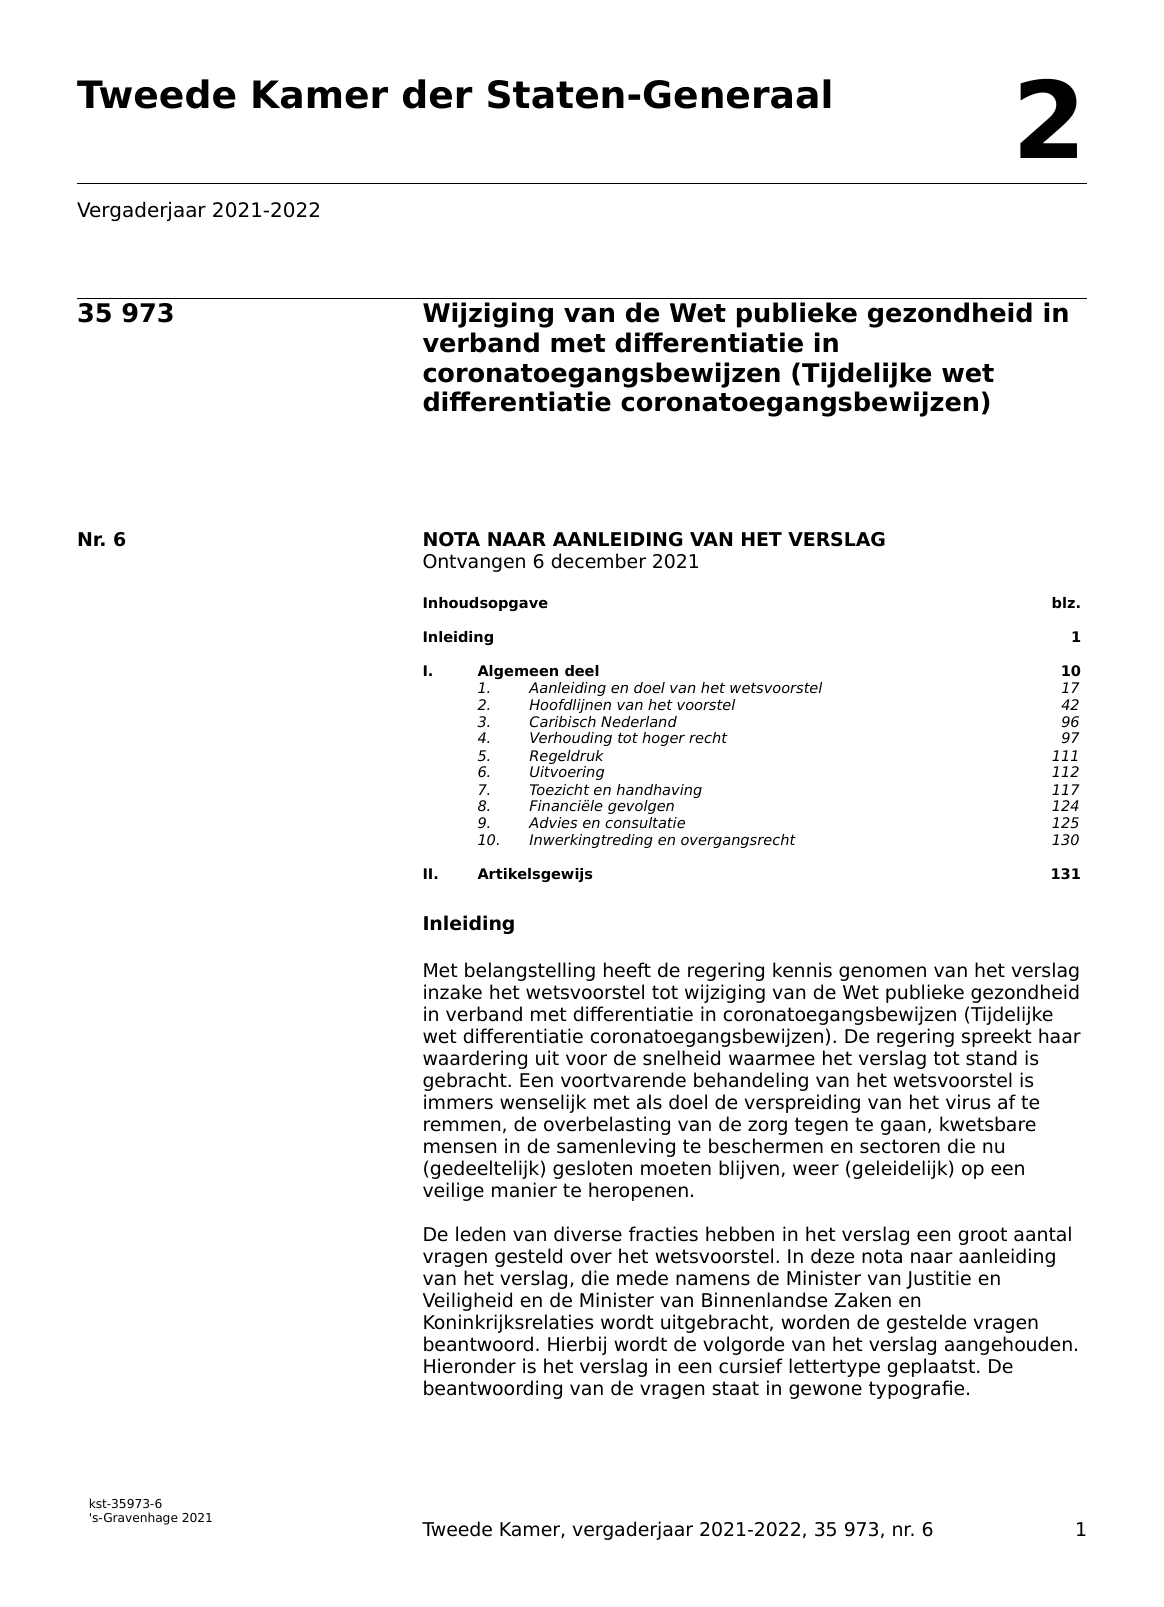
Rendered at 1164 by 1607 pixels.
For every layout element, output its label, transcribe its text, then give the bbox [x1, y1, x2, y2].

table_cell [993, 612, 1087, 628]
table_cell Financiële gevolgen [523, 798, 993, 815]
table_cell Vergaderjaar 2021-2022 [77, 184, 1087, 298]
table_cell 112 [993, 764, 1087, 781]
table_cell 2. [471, 696, 523, 713]
table_cell [523, 612, 993, 628]
table_cell [422, 612, 471, 628]
table_cell [422, 680, 471, 696]
table_cell 17 [993, 680, 1087, 696]
table_cell [471, 849, 523, 866]
table_cell [422, 815, 471, 832]
text kst-35973-6 [88, 1497, 323, 1511]
table_cell 10. [471, 832, 523, 849]
table_cell Regeldruk [523, 748, 993, 764]
table_cell 1 [993, 629, 1087, 646]
table_cell [523, 646, 993, 662]
table_cell 111 [993, 748, 1087, 764]
table_cell 9. [471, 815, 523, 832]
text Ontvangen 6 december 2021 [422, 551, 1087, 573]
table_cell Verhouding tot hoger recht [523, 730, 993, 747]
table_cell 131 [993, 866, 1087, 883]
table_cell [422, 798, 471, 815]
table_cell 124 [993, 798, 1087, 815]
table_cell [471, 646, 523, 662]
table_cell [422, 748, 471, 764]
table_header Inhoudsopgave [422, 595, 993, 612]
table_cell Uitvoering [523, 764, 993, 781]
table_cell 6. [471, 764, 523, 781]
text 's-Gravenhage 2021 [88, 1511, 323, 1525]
table_cell [422, 832, 471, 849]
subtitle Nr. 6 NOTA NAAR AANLEIDING VAN HET VERSLAG [77, 529, 1087, 551]
table_cell [471, 612, 523, 628]
table_cell 5. [471, 748, 523, 764]
table_cell 4. [471, 730, 523, 747]
table_cell [523, 849, 993, 866]
text Met belangstelling heeft de regering kennis genomen van het verslag inzake het wetsvoorstel tot wijziging van de Wet publieke gezondheid in verband met differentiatie in coronatoegangsbewijzen (Tijdelijke wet differentiatie coronatoegangsbewijzen). De regering spreekt haar waardering uit voor de snelheid waarmee het verslag tot stand is gebracht. Een voortvarende behandeling van het wetsvoorstel is immers wenselijk met als doel de verspreiding van het virus af te remmen, de overbelasting van de zorg tegen te gaan, kwetsbare mensen in de samenleving te beschermen en sectoren die nu (gedeeltelijk) gesloten moeten blijven, weer (geleidelijk) op een veilige manier te heropenen. [422, 960, 1087, 1202]
table_cell Advies en consultatie [523, 815, 993, 832]
table_cell Caribisch Nederland [523, 714, 993, 730]
table_cell 7. [471, 781, 523, 798]
table_cell 10 [993, 663, 1087, 679]
table_cell 97 [993, 730, 1087, 747]
table_cell I. [422, 663, 471, 679]
table_header Tweede Kamer der Staten-Generaal [77, 59, 886, 183]
table_cell 3. [471, 714, 523, 730]
table_cell [422, 696, 471, 713]
table_cell [422, 714, 471, 730]
table_cell 117 [993, 781, 1087, 798]
table_cell 1. [471, 680, 523, 696]
table_cell 96 [993, 714, 1087, 730]
table_header blz. [993, 595, 1087, 612]
table_cell Algemeen deel [471, 663, 993, 679]
table_cell [422, 781, 471, 798]
table_cell [993, 646, 1087, 662]
table_cell [422, 730, 471, 747]
table_header 2 [886, 59, 1087, 183]
text De leden van diverse fracties hebben in het verslag een groot aantal vragen gesteld over het wetsvoorstel. In deze nota naar aanleiding van het verslag, die mede namens de Minister van Justitie en Veiligheid en de Minister van Binnenlandse Zaken en Koninkrijksrelaties wordt uitgebracht, worden de gestelde vragen beantwoord. Hierbij wordt de volgorde van het verslag aangehouden. Hieronder is het verslag in een cursief lettertype geplaatst. De beantwoording van de vragen staat in gewone typografie. [422, 1224, 1087, 1400]
table_cell 125 [993, 815, 1087, 832]
table_cell [422, 849, 471, 866]
table_cell II. [422, 866, 471, 883]
table_cell Inwerkingtreding en overgangsrecht [523, 832, 993, 849]
table_cell Artikelsgewijs [471, 866, 993, 883]
table_cell 42 [993, 696, 1087, 713]
table_cell Toezicht en handhaving [523, 781, 993, 798]
table_cell [422, 646, 471, 662]
table_cell [993, 849, 1087, 866]
table_cell 130 [993, 832, 1087, 849]
table_cell [422, 764, 471, 781]
table_cell Inleiding [422, 629, 993, 646]
table_cell Aanleiding en doel van het wetsvoorstel [523, 680, 993, 696]
subtitle Inleiding [422, 913, 1087, 935]
table_cell 8. [471, 798, 523, 815]
subtitle 35 973 Wijziging van de Wet publieke gezondheid in verband met differentiatie in coronatoegangsbewijzen (Tijdelijke wet differentiatie coronatoegangsbewijzen) [77, 299, 1087, 418]
table_cell Hoofdlijnen van het voorstel [523, 696, 993, 713]
